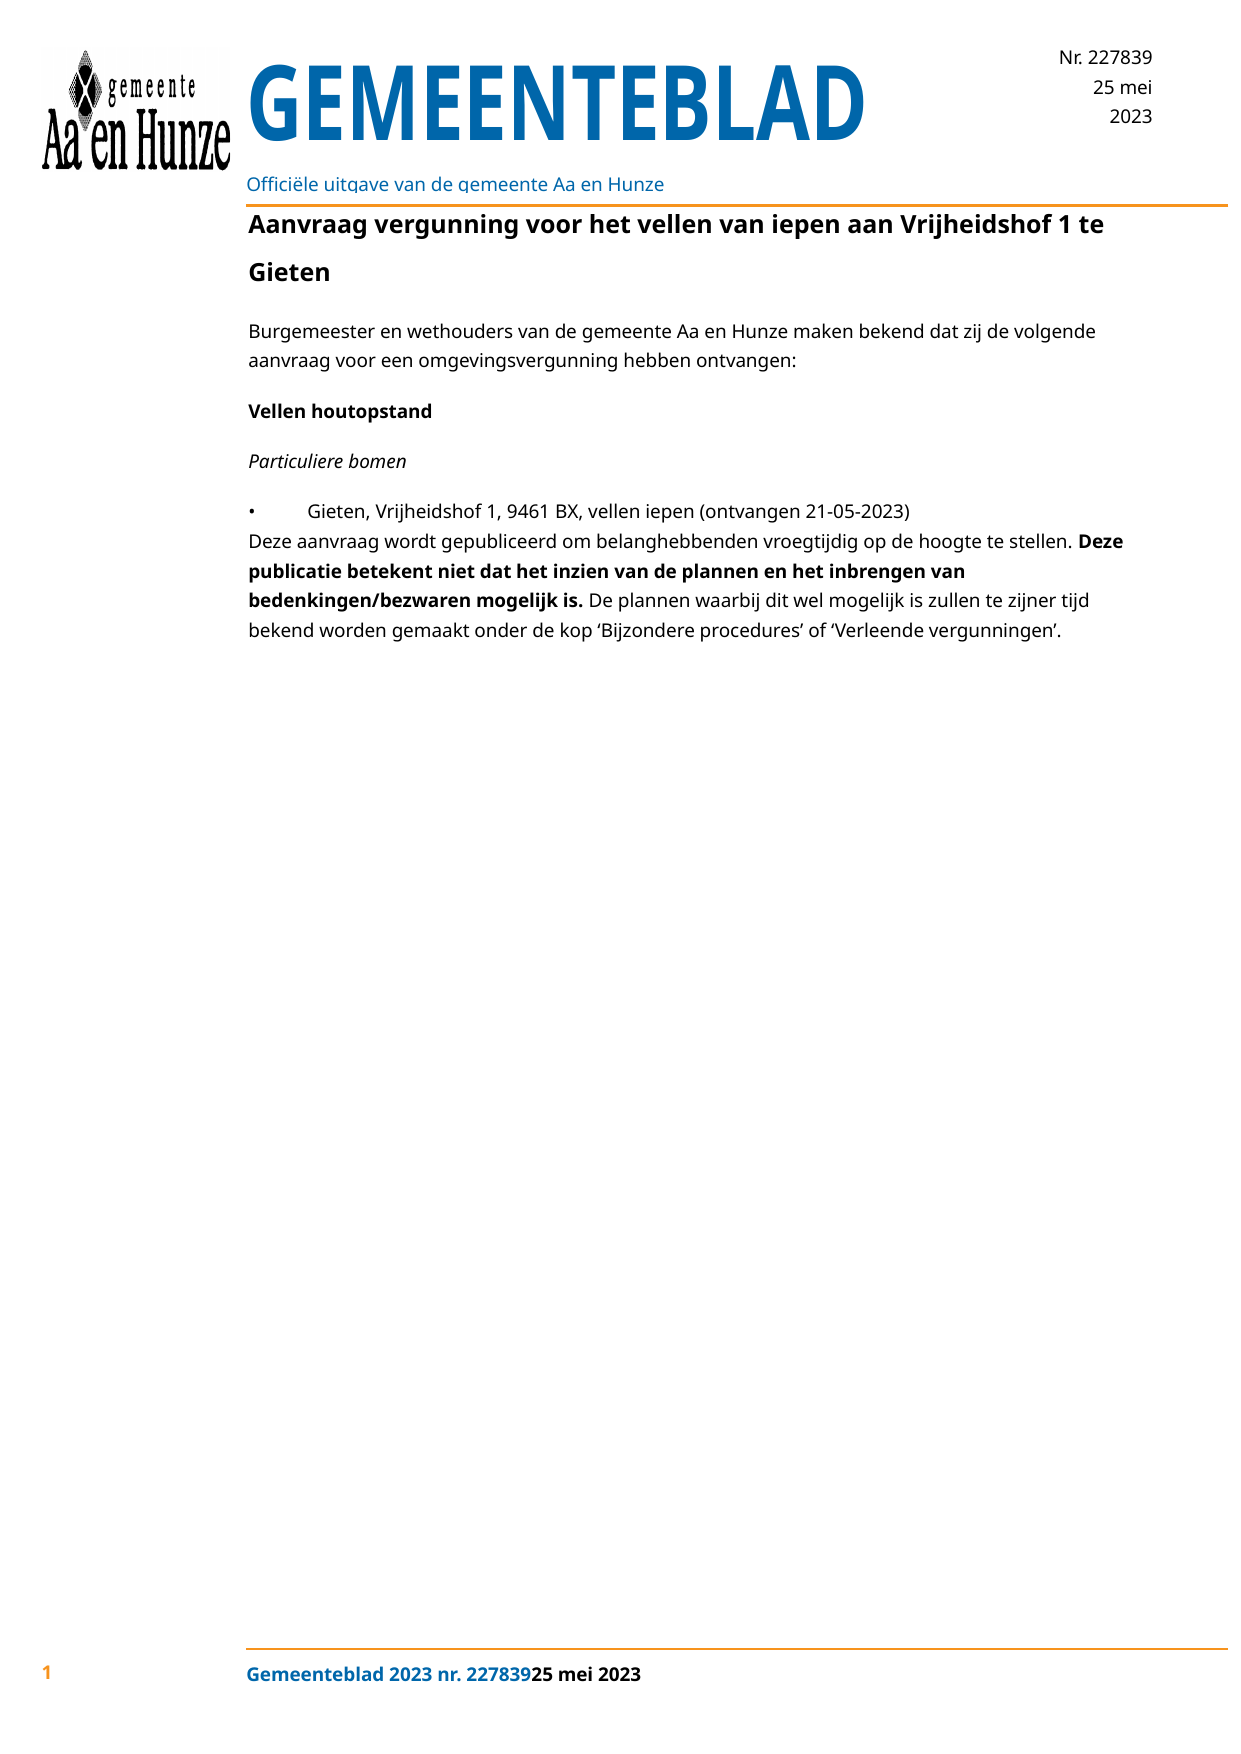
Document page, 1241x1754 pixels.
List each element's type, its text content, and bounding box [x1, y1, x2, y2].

text Deze aanvraag wordt gepubliceerd om belanghebbenden vroegtijdig op de hoogte te stellen. Deze publicatie betekent niet dat het inzien van de plannen en het inbrengen van bedenkingen/bezwaren mogelijk is. De plannen waarbij dit wel mogelijk is zullen te zijner tijd bekend worden gemaakt onder de kop ‘Bijzondere procedures’ of ‘Verleende vergunningen’. [248, 528, 1152, 643]
picture [41, 47, 231, 172]
text Aanvraag vergunning voor het vellen van iepen aan Vrijheidshof 1 te Gieten [248, 207, 1152, 288]
list Gieten, Vrijheidshof 1, 9461 BX, vellen iepen (ontvangen 21-05-2023) [248, 499, 1152, 524]
text Vellen houtopstand [248, 398, 1152, 424]
text Particuliere bomen [248, 448, 1152, 474]
text Burgemeester en wethouders van de gemeente Aa en Hunze maken bekend dat zij de volgende aanvraag voor een omgevingsvergunning hebben ontvangen: [248, 318, 1152, 373]
